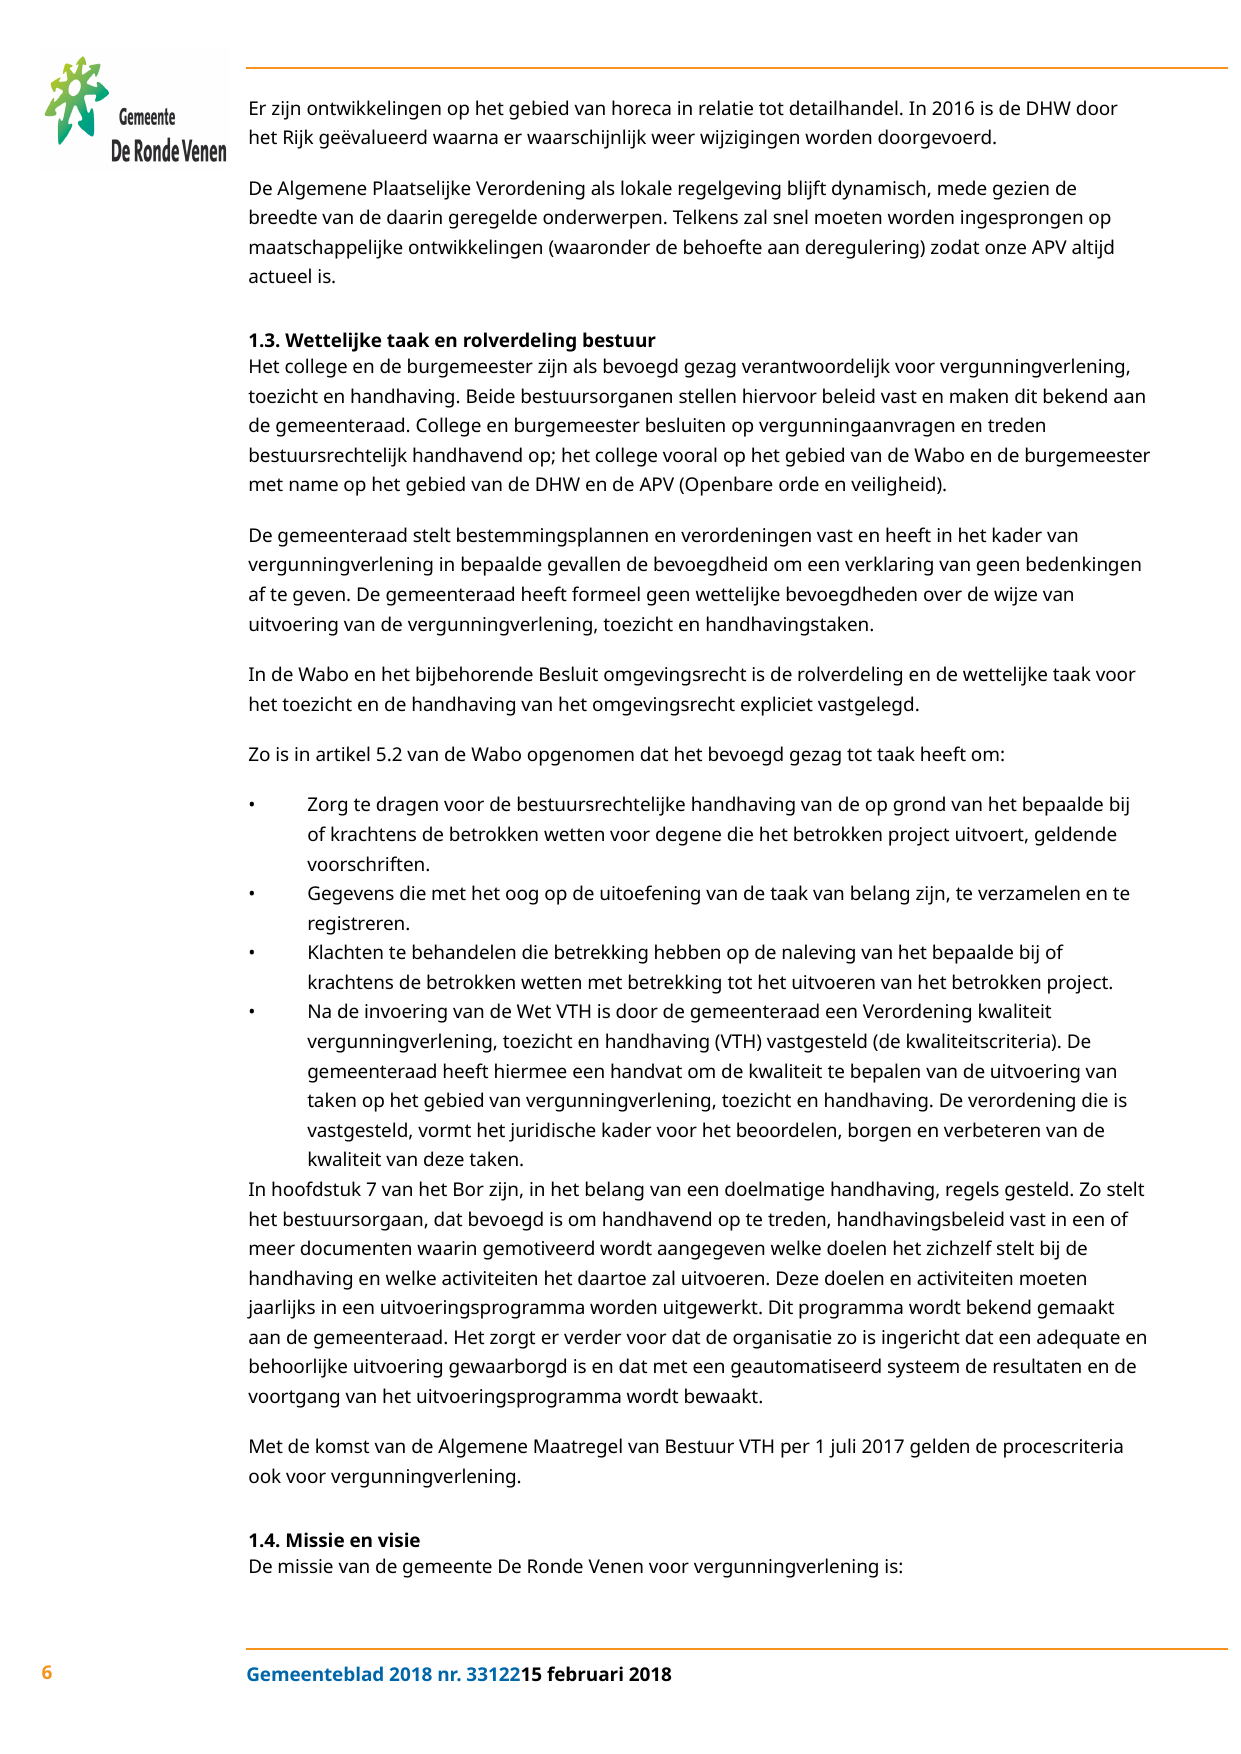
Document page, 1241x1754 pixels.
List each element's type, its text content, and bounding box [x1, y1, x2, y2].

picture [41, 47, 231, 172]
text De gemeenteraad stelt bestemmingsplannen en verordeningen vast en heeft in het kader van vergunningverlening in bepaalde gevallen de bevoegdheid om een verklaring van geen bedenkingen af te geven. De gemeenteraad heeft formeel geen wettelijke bevoegdheden over de wijze van uitvoering van de vergunningverlening, toezicht en handhavingstaken. [248, 522, 1152, 636]
list Zorg te dragen voor de bestuursrechtelijke handhaving van de op grond van het bepaalde bij of krachtens de betrokken wetten voor degene die het betrokken project uitvoert, geldende voorschriften. [248, 792, 1152, 876]
list Gegevens die met het oog op de uitoefening van de taak van belang zijn, te verzamelen en te registreren. [248, 880, 1152, 936]
text 1.4. Missie en visie [248, 1527, 1152, 1553]
list Klachten te behandelen die betrekking hebben op de naleving van het bepaalde bij of krachtens de betrokken wetten met betrekking tot het uitvoeren van het betrokken project. [248, 939, 1152, 995]
text Met de komst van de Algemene Maatregel van Bestuur VTH per 1 juli 2017 gelden de procescriteria ook voor vergunningverlening. [248, 1434, 1152, 1489]
text In hoofdstuk 7 van het Bor zijn, in het belang van een doelmatige handhaving, regels gesteld. Zo stelt het bestuursorgaan, dat bevoegd is om handhavend op te treden, handhavingsbeleid vast in een of meer documenten waarin gemotiveerd wordt aangegeven welke doelen het zichzelf stelt bij de handhaving en welke activiteiten het daartoe zal uitvoeren. Deze doelen en activiteiten moeten jaarlijks in een uitvoeringsprogramma worden uitgewerkt. Dit programma wordt bekend gemaakt aan de gemeenteraad. Het zorgt er verder voor dat de organisatie zo is ingericht dat een adequate en behoorlijke uitvoering gewaarborgd is en dat met een geautomatiseerd systeem de resultaten en de voortgang van het uitvoeringsprogramma wordt bewaakt. [248, 1176, 1152, 1409]
text Er zijn ontwikkelingen op het gebied van horeca in relatie tot detailhandel. In 2016 is de DHW door het Rijk geëvalueerd waarna er waarschijnlijk weer wijzigingen worden doorgevoerd. [248, 95, 1152, 150]
text Zo is in artikel 5.2 van de Wabo opgenomen dat het bevoegd gezag tot taak heeft om: [248, 741, 1152, 767]
text Het college en de burgemeester zijn als bevoegd gezag verantwoordelijk voor vergunningverlening, toezicht en handhaving. Beide bestuursorganen stellen hiervoor beleid vast en maken dit bekend aan de gemeenteraad. College en burgemeester besluiten op vergunningaanvragen en treden bestuursrechtelijk handhavend op; het college vooral op het gebied van de Wabo en de burgemeester met name op het gebied van de DHW en de APV (Openbare orde en veiligheid). [248, 353, 1152, 497]
text 1.3. Wettelijke taak en rolverdeling bestuur [248, 327, 1152, 353]
list Na de invoering van de Wet VTH is door de gemeenteraad een Verordening kwaliteit vergunningverlening, toezicht en handhaving (VTH) vastgesteld (de kwaliteitscriteria). De gemeenteraad heeft hiermee een handvat om de kwaliteit te bepalen van de uitvoering van taken op het gebied van vergunningverlening, toezicht en handhaving. De verordening die is vastgesteld, vormt het juridische kader voor het beoordelen, borgen en verbeteren van de kwaliteit van deze taken. [248, 999, 1152, 1172]
text In de Wabo en het bijbehorende Besluit omgevingsrecht is de rolverdeling en de wettelijke taak voor het toezicht en de handhaving van het omgevingsrecht expliciet vastgelegd. [248, 661, 1152, 716]
text De missie van de gemeente De Ronde Venen voor vergunningverlening is: [248, 1553, 1152, 1579]
text De Algemene Plaatselijke Verordening als lokale regelgeving blijft dynamisch, mede gezien de breedte van de daarin geregelde onderwerpen. Telkens zal snel moeten worden ingesprongen op maatschappelijke ontwikkelingen (waaronder de behoefte aan deregulering) zodat onze APV altijd actueel is. [248, 175, 1152, 289]
